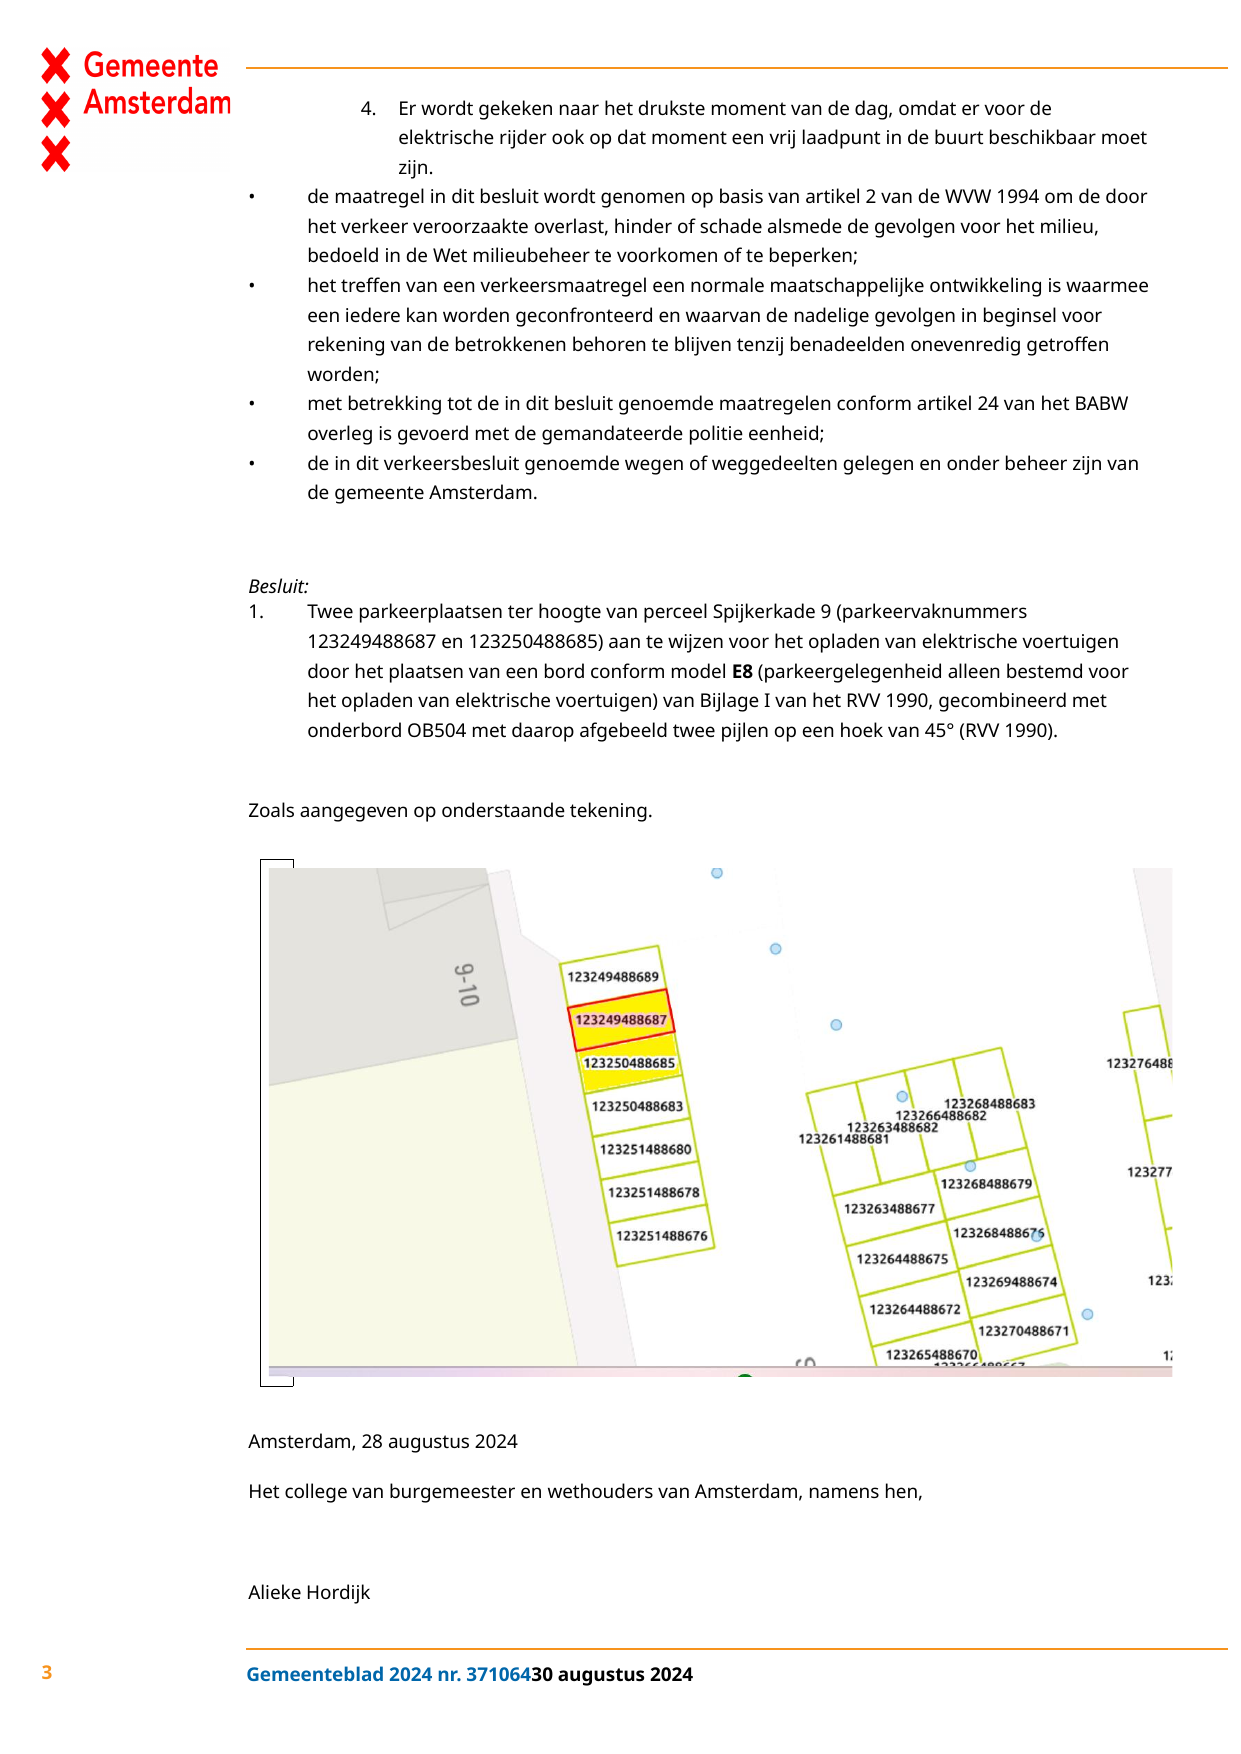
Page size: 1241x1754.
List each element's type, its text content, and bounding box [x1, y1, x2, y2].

text Zoals aangegeven op onderstaande tekening. [248, 797, 1152, 823]
list de maatregel in dit besluit wordt genomen op basis van artikel 2 van de WVW 1994 om de door het verkeer veroorzaakte overlast, hinder of schade alsmede de gevolgen voor het milieu, bedoeld in de Wet milieubeheer te voorkomen of te beperken; [248, 183, 1152, 268]
text Besluit: [248, 573, 1152, 599]
picture [41, 47, 231, 172]
list Twee parkeerplaatsen ter hoogte van perceel Spijkerkade 9 (parkeervaknummers 123249488687 en 123250488685) aan te wijzen voor het opladen van elektrische voertuigen door het plaatsen van een bord conform model E8 (parkeergelegenheid alleen bestemd voor het opladen van elektrische voertuigen) van Bijlage I van het RVV 1990, gecombineerd met onderbord OB504 met daarop afgebeeld twee pijlen op een hoek van 45° (RVV 1990). [248, 599, 1152, 743]
list met betrekking tot de in dit besluit genoemde maatregelen conform artikel 24 van het BABW overleg is gevoerd met de gemandateerde politie eenheid; [248, 391, 1152, 446]
picture [268, 868, 1173, 1377]
list het treffen van een verkeersmaatregel een normale maatschappelijke ontwikkeling is waarmee een iedere kan worden geconfronteerd en waarvan de nadelige gevolgen in beginsel voor rekening van de betrokkenen behoren te blijven tenzij benadeelden onevenredig getroffen worden; [248, 272, 1152, 387]
text Amsterdam, 28 augustus 2024 [248, 1428, 1152, 1454]
list Er wordt gekeken naar het drukste moment van de dag, omdat er voor de elektrische rijder ook op dat moment een vrij laadpunt in de buurt beschikbaar moet zijn. [361, 95, 1152, 180]
text Het college van burgemeester en wethouders van Amsterdam, namens hen, [248, 1478, 1152, 1504]
text Alieke Hordijk [248, 1579, 1152, 1605]
list de in dit verkeersbesluit genoemde wegen of weggedeelten gelegen en onder beheer zijn van de gemeente Amsterdam. [248, 450, 1152, 505]
